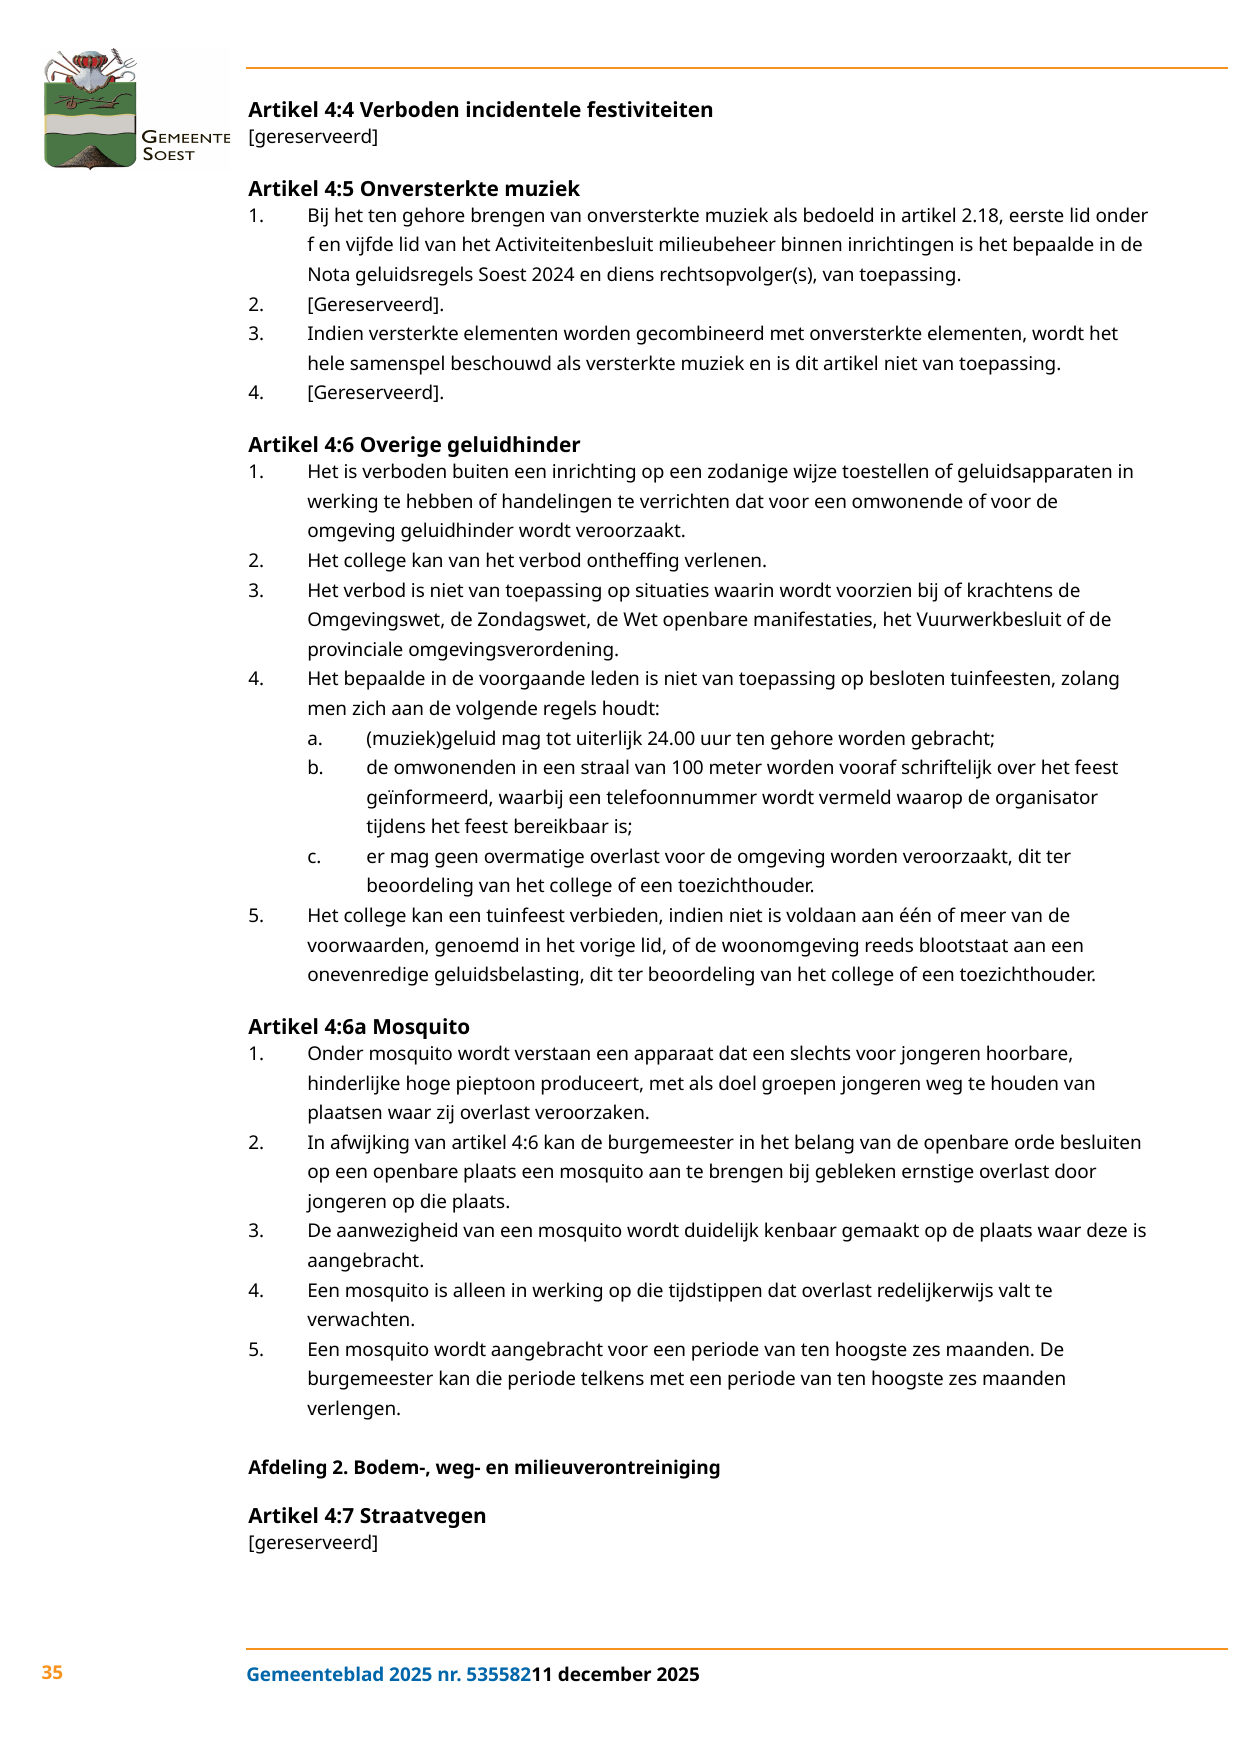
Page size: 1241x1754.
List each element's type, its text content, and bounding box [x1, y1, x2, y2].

list [Gereserveerd]. [248, 291, 1152, 317]
text Artikel 4:7 Straatvegen [248, 1501, 1152, 1529]
list Het college kan een tuinfeest verbieden, indien niet is voldaan aan één of meer van de voorwaarden, genoemd in het vorige lid, of de woonomgeving reeds blootstaat aan een onevenredige geluidsbelasting, dit ter beoordeling van het college of een toezichthouder. [248, 902, 1152, 987]
list Een mosquito wordt aangebracht voor een periode van ten hoogste zes maanden. De burgemeester kan die periode telkens met een periode van ten hoogste zes maanden verlengen. [248, 1336, 1152, 1421]
text Artikel 4:6a Mosquito [248, 1012, 1152, 1040]
list Het college kan van het verbod ontheffing verlenen. [248, 547, 1152, 573]
text [gereserveerd] [248, 1529, 1152, 1555]
list Een mosquito is alleen in werking op die tijdstippen dat overlast redelijkerwijs valt te verwachten. [248, 1277, 1152, 1332]
list Bij het ten gehore brengen van onversterkte muziek als bedoeld in artikel 2.18, eerste lid onder f en vijfde lid van het Activiteitenbesluit milieubeheer binnen inrichtingen is het bepaalde in de Nota geluidsregels Soest 2024 en diens rechtsopvolger(s), van toepassing. [248, 202, 1152, 287]
text [gereserveerd] [248, 123, 1152, 149]
list Het bepaalde in de voorgaande leden is niet van toepassing op besloten tuinfeesten, zolang men zich aan de volgende regels houdt: [248, 666, 1152, 721]
list (muziek)geluid mag tot uiterlijk 24.00 uur ten gehore worden gebracht; [307, 725, 1152, 750]
list er mag geen overmatige overlast voor de omgeving worden veroorzaakt, dit ter beoordeling van het college of een toezichthouder. [307, 843, 1152, 898]
list De aanwezigheid van een mosquito wordt duidelijk kenbaar gemaakt op de plaats waar deze is aangebracht. [248, 1218, 1152, 1273]
list Het verbod is niet van toepassing op situaties waarin wordt voorzien bij of krachtens de Omgevingswet, de Zondagswet, de Wet openbare manifestaties, het Vuurwerkbesluit of de provinciale omgevingsverordening. [248, 577, 1152, 662]
text Artikel 4:5 Onversterkte muziek [248, 174, 1152, 202]
text Afdeling 2. Bodem-, weg- en milieuverontreiniging [248, 1454, 1152, 1480]
text Artikel 4:4 Verboden incidentele festiviteiten [248, 95, 1152, 123]
text Artikel 4:6 Overige geluidhinder [248, 430, 1152, 458]
list Onder mosquito wordt verstaan een apparaat dat een slechts voor jongeren hoorbare, hinderlijke hoge pieptoon produceert, met als doel groepen jongeren weg te houden van plaatsen waar zij overlast veroorzaken. [248, 1040, 1152, 1125]
list [Gereserveerd]. [248, 379, 1152, 405]
list Indien versterkte elementen worden gecombineerd met onversterkte elementen, wordt het hele samenspel beschouwd als versterkte muziek en is dit artikel niet van toepassing. [248, 320, 1152, 376]
list In afwijking van artikel 4:6 kan de burgemeester in het belang van de openbare orde besluiten op een openbare plaats een mosquito aan te brengen bij gebleken ernstige overlast door jongeren op die plaats. [248, 1129, 1152, 1214]
picture [41, 47, 231, 172]
list de omwonenden in een straal van 100 meter worden vooraf schriftelijk over het feest geïnformeerd, waarbij een telefoonnummer wordt vermeld waarop de organisator tijdens het feest bereikbaar is; [307, 754, 1152, 839]
list Het is verboden buiten een inrichting op een zodanige wijze toestellen of geluidsapparaten in werking te hebben of handelingen te verrichten dat voor een omwonende of voor de omgeving geluidhinder wordt veroorzaakt. [248, 458, 1152, 543]
